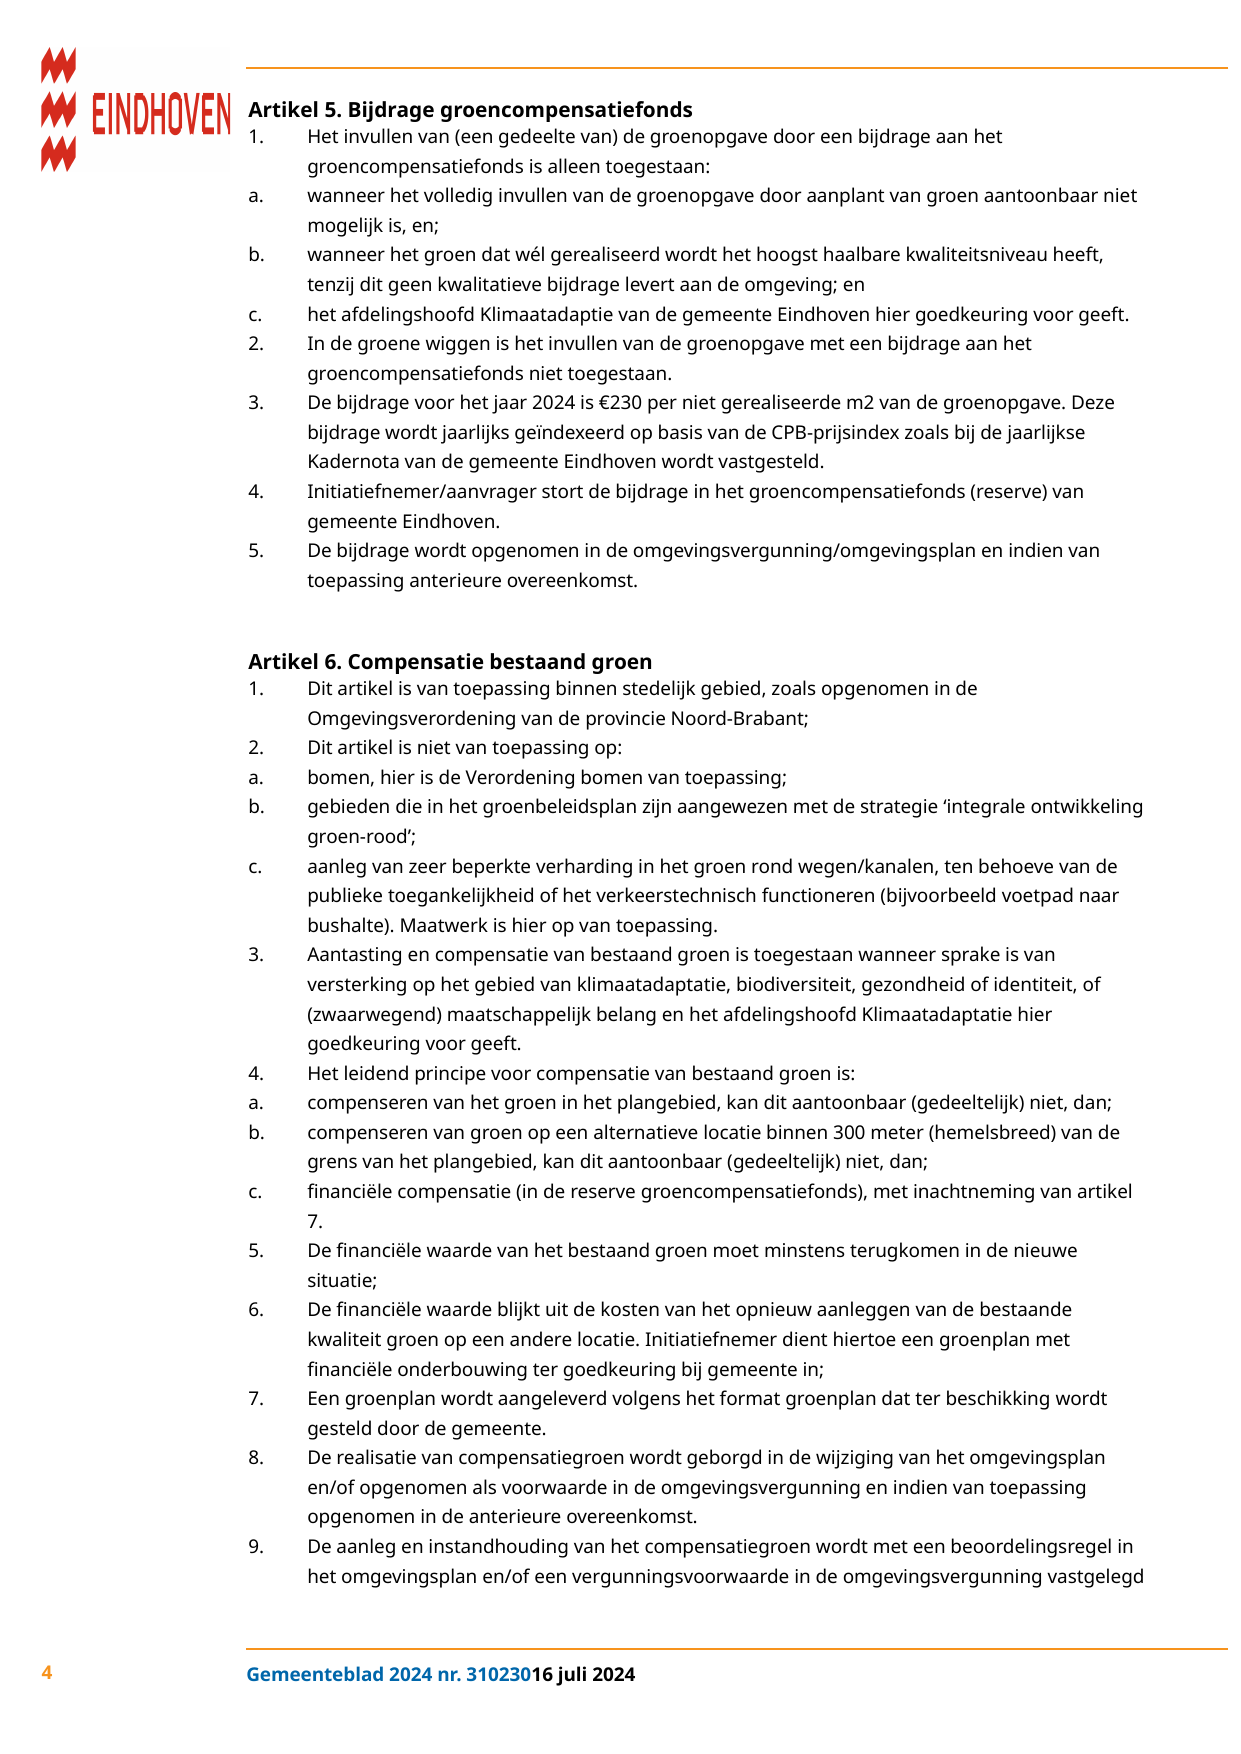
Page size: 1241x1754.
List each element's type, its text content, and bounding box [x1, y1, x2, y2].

list De aanleg en instandhouding van het compensatiegroen wordt met een beoordelingsregel in het omgevingsplan en/of een vergunningsvoorwaarde in de omgevingsvergunning vastgelegd [248, 1533, 1152, 1589]
list financiële compensatie (in de reserve groencompensatiefonds), met inachtneming van artikel 7. [248, 1178, 1152, 1234]
list Initiatiefnemer/aanvrager stort de bijdrage in het groencompensatiefonds (reserve) van gemeente Eindhoven. [248, 478, 1152, 533]
list het afdelingshoofd Klimaatadaptie van de gemeente Eindhoven hier goedkeuring voor geeft. [248, 301, 1152, 326]
list De financiële waarde blijkt uit de kosten van het opnieuw aanleggen van de bestaande kwaliteit groen op een andere locatie. Initiatiefnemer dient hiertoe een groenplan met financiële onderbouwing ter goedkeuring bij gemeente in; [248, 1297, 1152, 1382]
list gebieden die in het groenbeleidsplan zijn aangewezen met de strategie ‘integrale ontwikkeling groen-rood’; [248, 794, 1152, 849]
list Dit artikel is niet van toepassing op: [248, 734, 1152, 760]
list compenseren van groen op een alternatieve locatie binnen 300 meter (hemelsbreed) van de grens van het plangebied, kan dit aantoonbaar (gedeeltelijk) niet, dan; [248, 1119, 1152, 1174]
list De financiële waarde van het bestaand groen moet minstens terugkomen in de nieuwe situatie; [248, 1237, 1152, 1293]
list Het leidend principe voor compensatie van bestaand groen is: [248, 1060, 1152, 1086]
list bomen, hier is de Verordening bomen van toepassing; [248, 764, 1152, 790]
list aanleg van zeer beperkte verharding in het groen rond wegen/kanalen, ten behoeve van de publieke toegankelijkheid of het verkeerstechnisch functioneren (bijvoorbeeld voetpad naar bushalte). Maatwerk is hier op van toepassing. [248, 853, 1152, 938]
text Artikel 5. Bijdrage groencompensatiefonds [248, 95, 1152, 123]
list De bijdrage wordt opgenomen in de omgevingsvergunning/omgevingsplan en indien van toepassing anterieure overeenkomst. [248, 537, 1152, 593]
list wanneer het volledig invullen van de groenopgave door aanplant van groen aantoonbaar niet mogelijk is, en; [248, 182, 1152, 238]
list In de groene wiggen is het invullen van de groenopgave met een bijdrage aan het groencompensatiefonds niet toegestaan. [248, 330, 1152, 386]
list De bijdrage voor het jaar 2024 is €230 per niet gerealiseerde m2 van de groenopgave. Deze bijdrage wordt jaarlijks geïndexeerd op basis van de CPB-prijsindex zoals bij de jaarlijkse Kadernota van de gemeente Eindhoven wordt vastgesteld. [248, 389, 1152, 474]
list Het invullen van (een gedeelte van) de groenopgave door een bijdrage aan het groencompensatiefonds is alleen toegestaan: [248, 123, 1152, 178]
list Aantasting en compensatie van bestaand groen is toegestaan wanneer sprake is van versterking op het gebied van klimaatadaptatie, biodiversiteit, gezondheid of identiteit, of (zwaarwegend) maatschappelijk belang en het afdelingshoofd Klimaatadaptatie hier goedkeuring voor geeft. [248, 942, 1152, 1056]
list Een groenplan wordt aangeleverd volgens het format groenplan dat ter beschikking wordt gesteld door de gemeente. [248, 1385, 1152, 1441]
picture [41, 47, 231, 172]
list De realisatie van compensatiegroen wordt geborgd in de wijziging van het omgevingsplan en/of opgenomen als voorwaarde in de omgevingsvergunning en indien van toepassing opgenomen in de anterieure overeenkomst. [248, 1444, 1152, 1529]
list Dit artikel is van toepassing binnen stedelijk gebied, zoals opgenomen in de Omgevingsverordening van de provincie Noord-Brabant; [248, 675, 1152, 731]
list compenseren van het groen in het plangebied, kan dit aantoonbaar (gedeeltelijk) niet, dan; [248, 1089, 1152, 1115]
list wanneer het groen dat wél gerealiseerd wordt het hoogst haalbare kwaliteitsniveau heeft, tenzij dit geen kwalitatieve bijdrage levert aan de omgeving; en [248, 242, 1152, 297]
text Artikel 6. Compensatie bestaand groen [248, 647, 1152, 675]
